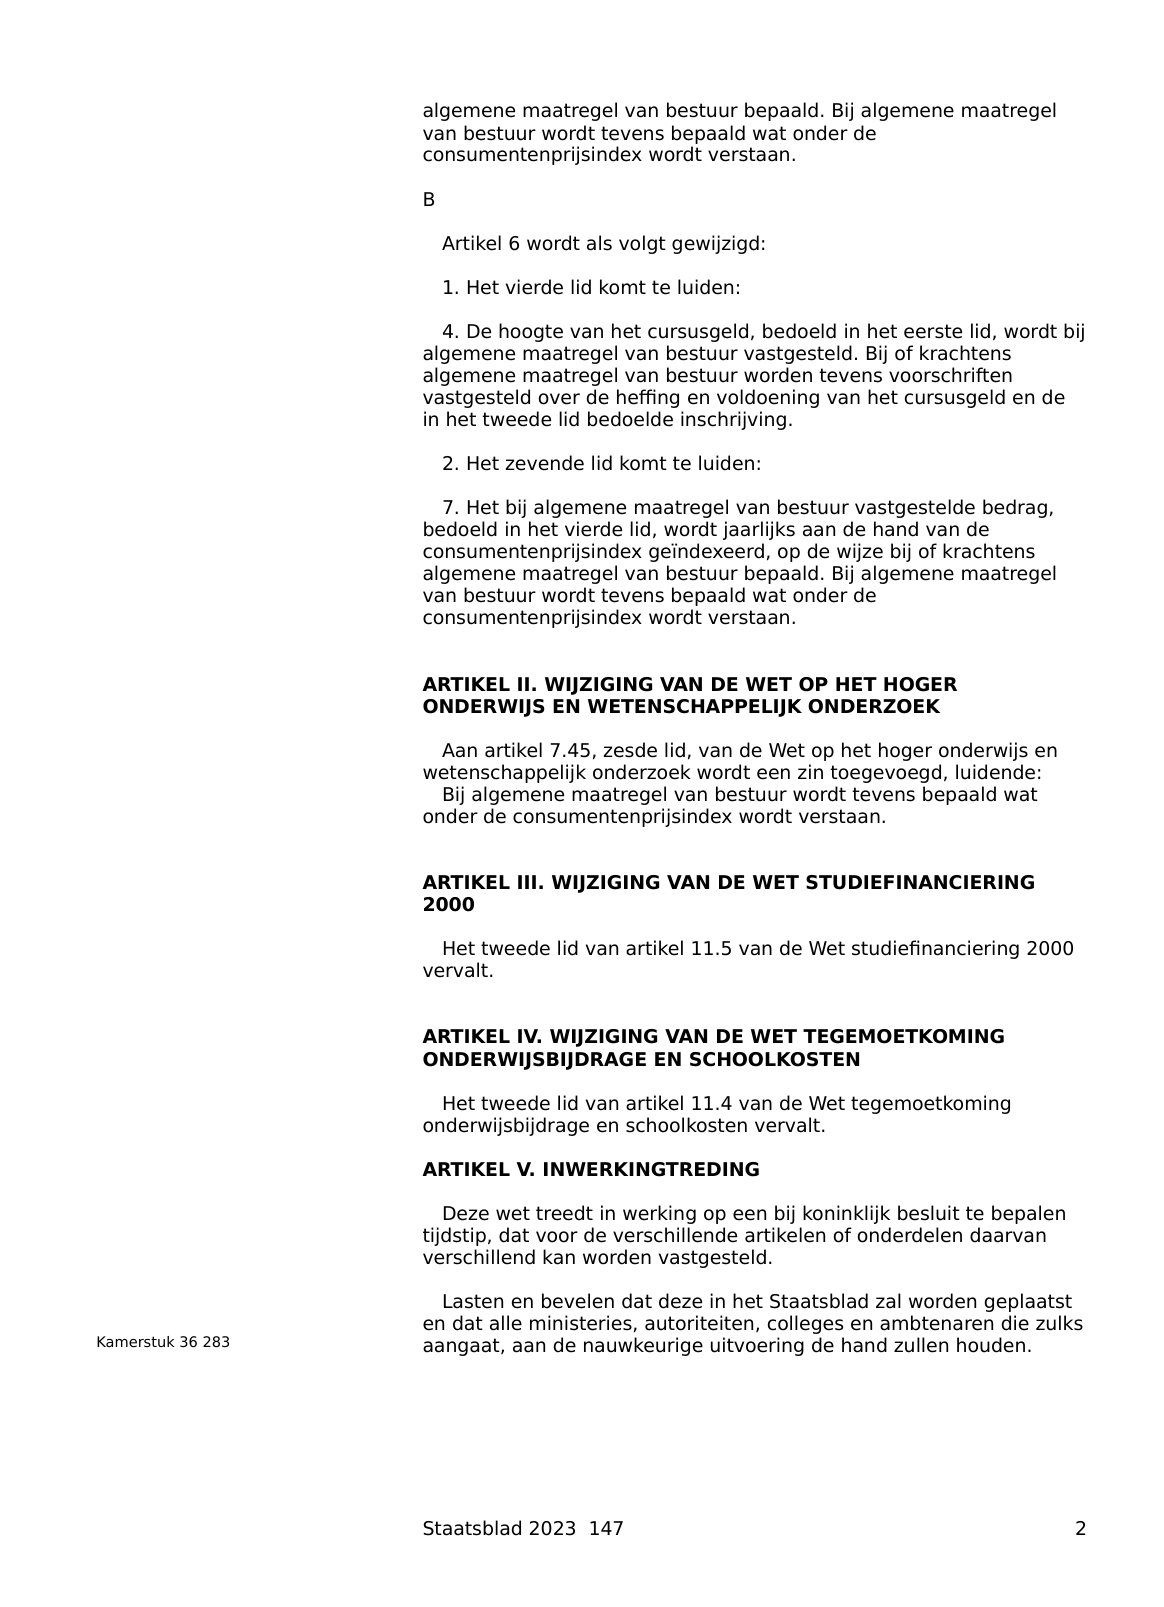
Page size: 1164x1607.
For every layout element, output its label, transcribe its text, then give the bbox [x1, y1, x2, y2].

text Lasten en bevelen dat deze in het Staatsblad zal worden geplaatst en dat alle ministeries, autoriteiten, colleges en ambtenaren die zulks aangaat, aan de nauwkeurige uitvoering de hand zullen houden. [422, 1291, 1087, 1357]
subtitle ARTIKEL IV. WIJZIGING VAN DE WET TEGEMOETKOMING ONDERWIJSBIJDRAGE EN SCHOOLKOSTEN [422, 1026, 1087, 1070]
text 1. Het vierde lid komt te luiden: [422, 277, 1087, 299]
text B [422, 188, 1087, 211]
subtitle ARTIKEL II. WIJZIGING VAN DE WET OP HET HOGER ONDERWIJS EN WETENSCHAPPELIJK ONDERZOEK [422, 673, 1087, 717]
text 4. De hoogte van het cursusgeld, bedoeld in het eerste lid, wordt bij algemene maatregel van bestuur vastgesteld. Bij of krachtens algemene maatregel van bestuur worden tevens voorschriften vastgesteld over de heffing en voldoening van het cursusgeld en de in het tweede lid bedoelde inschrijving. [422, 321, 1087, 431]
text Bij algemene maatregel van bestuur wordt tevens bepaald wat onder de consumentenprijsindex wordt verstaan. [422, 784, 1087, 828]
text Deze wet treedt in werking op een bij koninklijk besluit te bepalen tijdstip, dat voor de verschillende artikelen of onderdelen daarvan verschillend kan worden vastgesteld. [422, 1203, 1087, 1269]
text Aan artikel 7.45, zesde lid, van de Wet op het hoger onderwijs en wetenschappelijk onderzoek wordt een zin toegevoegd, luidende: [422, 740, 1087, 784]
text algemene maatregel van bestuur bepaald. Bij algemene maatregel van bestuur wordt tevens bepaald wat onder de consumentenprijsindex wordt verstaan. [422, 100, 1087, 166]
text Kamerstuk 36 283 [77, 1334, 396, 1351]
text 7. Het bij algemene maatregel van bestuur vastgestelde bedrag, bedoeld in het vierde lid, wordt jaarlijks aan de hand van de consumentenprijsindex geïndexeerd, op de wijze bij of krachtens algemene maatregel van bestuur bepaald. Bij algemene maatregel van bestuur wordt tevens bepaald wat onder de consumentenprijsindex wordt verstaan. [422, 497, 1087, 629]
subtitle ARTIKEL V. INWERKINGTREDING [422, 1159, 1087, 1181]
text Het tweede lid van artikel 11.5 van de Wet studiefinanciering 2000 vervalt. [422, 938, 1087, 982]
text 2. Het zevende lid komt te luiden: [422, 453, 1087, 475]
subtitle ARTIKEL III. WIJZIGING VAN DE WET STUDIEFINANCIERING 2000 [422, 872, 1087, 916]
text Het tweede lid van artikel 11.4 van de Wet tegemoetkoming onderwijsbijdrage en schoolkosten vervalt. [422, 1093, 1087, 1137]
text Artikel 6 wordt als volgt gewijzigd: [422, 233, 1087, 255]
